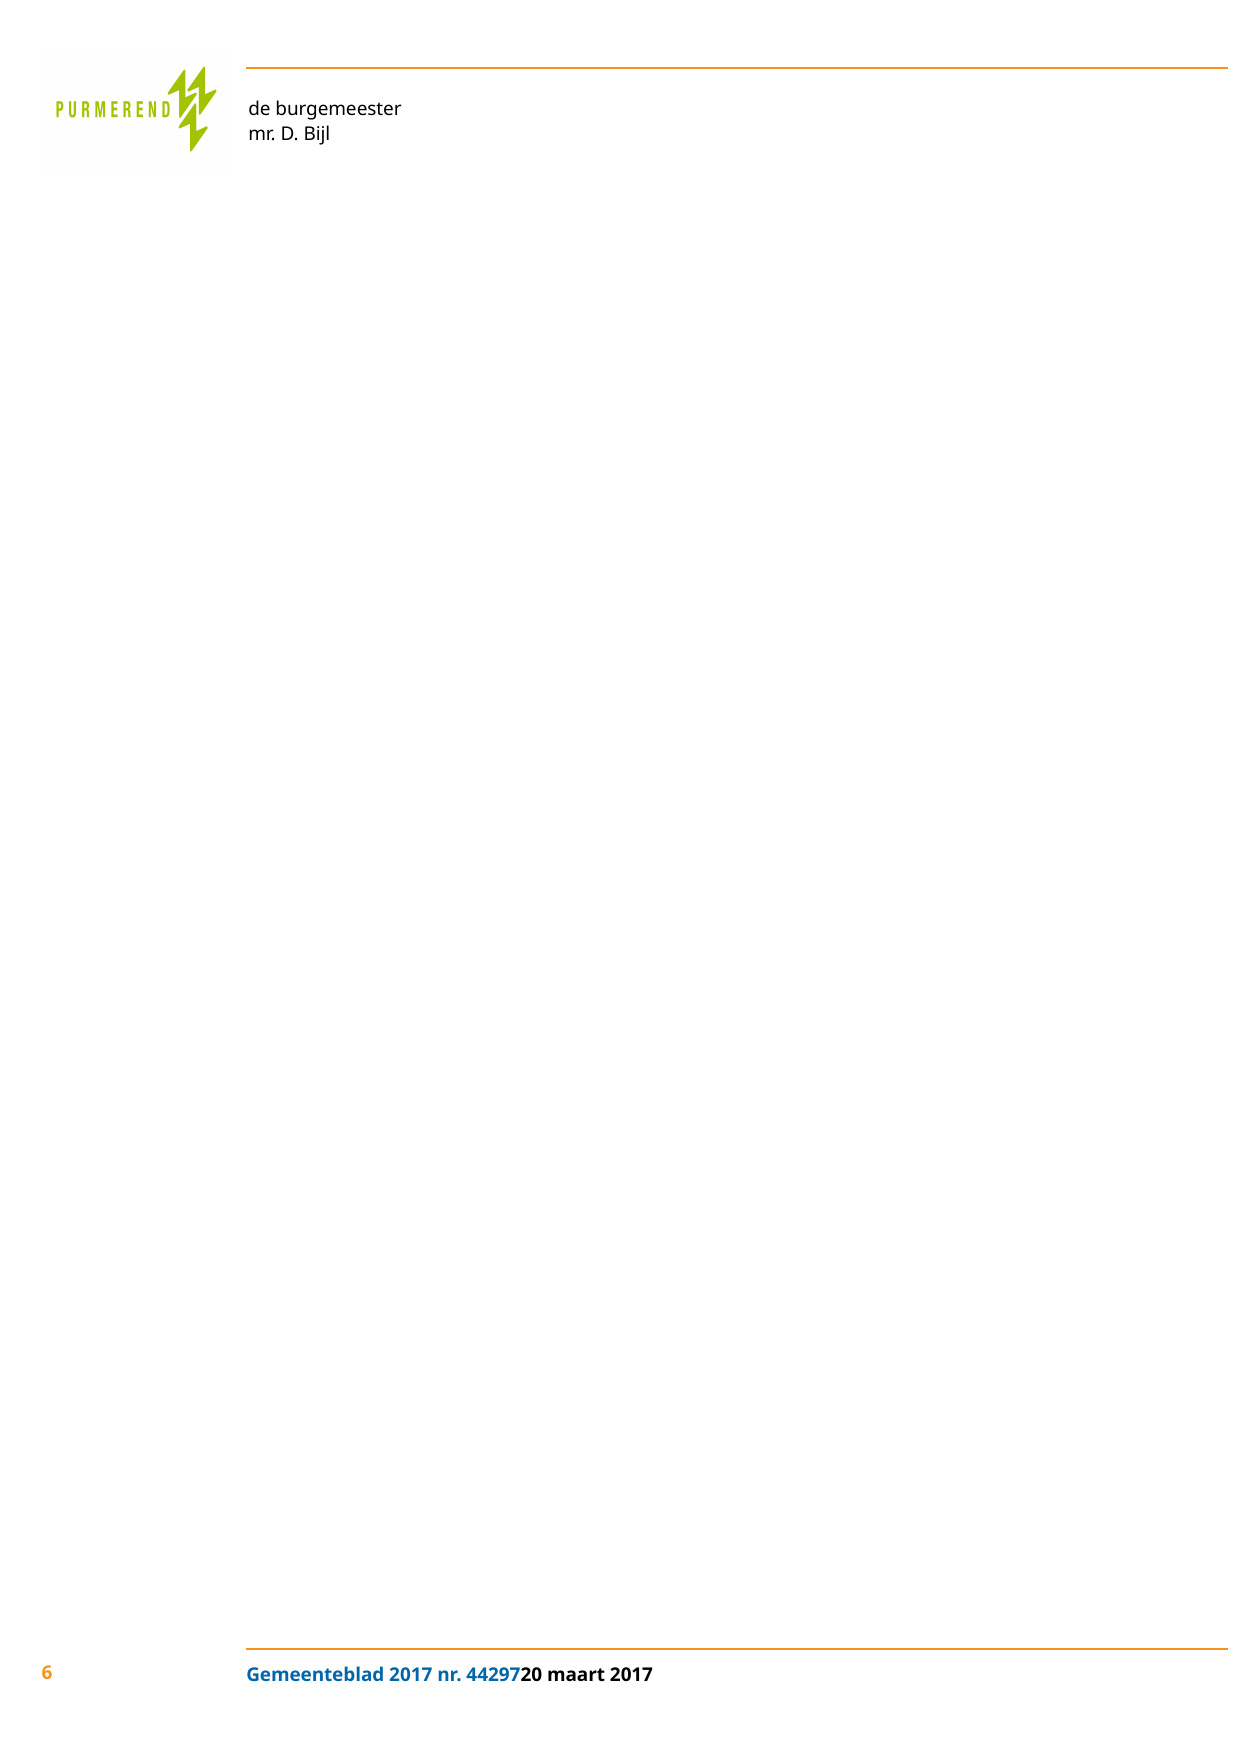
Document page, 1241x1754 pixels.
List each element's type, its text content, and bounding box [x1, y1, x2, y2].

text de burgemeester [248, 95, 1152, 121]
text mr. D. Bijl [248, 121, 1152, 146]
picture [41, 47, 231, 172]
